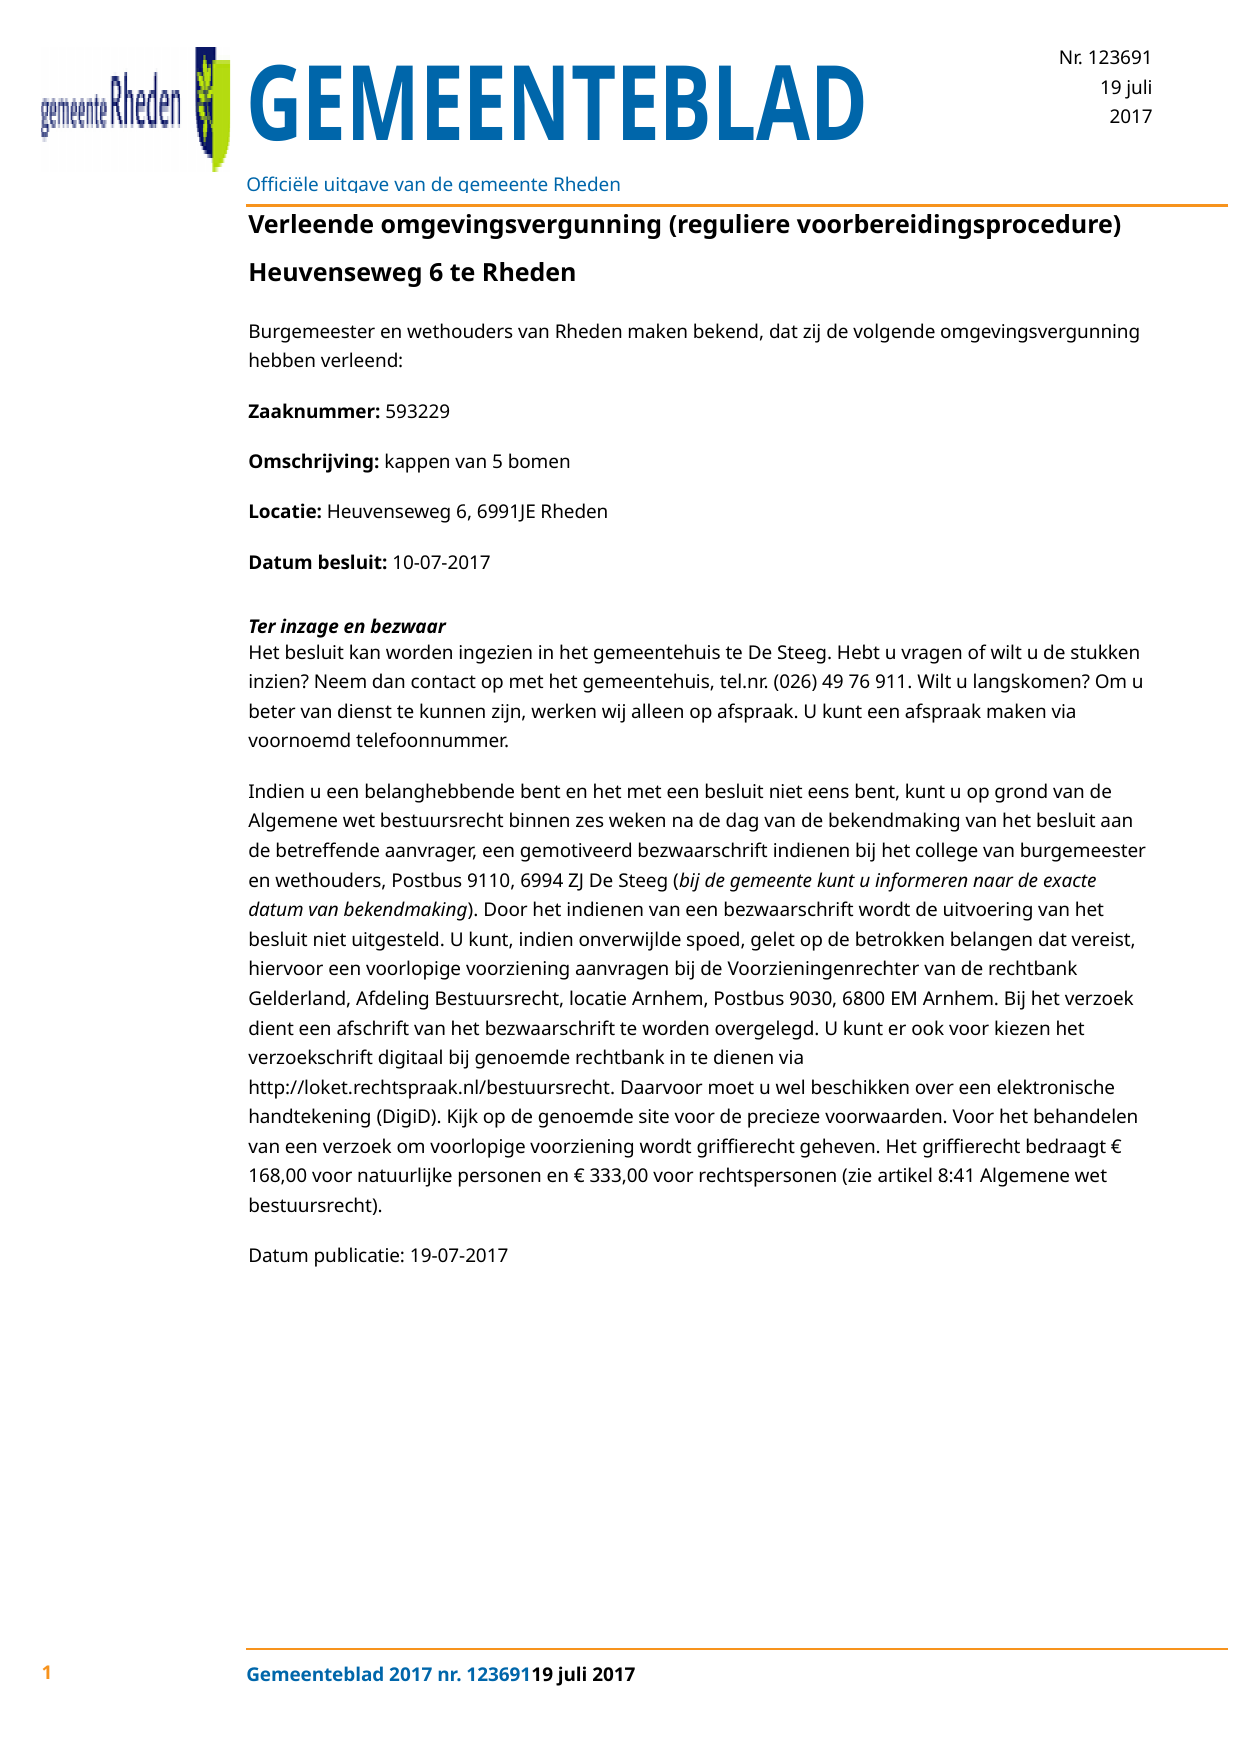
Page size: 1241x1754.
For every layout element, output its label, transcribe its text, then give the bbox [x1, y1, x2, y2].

text Zaaknummer: 593229 [248, 398, 1152, 424]
text Datum publicatie: 19-07-2017 [248, 1243, 1152, 1268]
text Locatie: Heuvenseweg 6, 6991JE Rheden [248, 499, 1152, 524]
text Het besluit kan worden ingezien in het gemeentehuis te De Steeg. Hebt u vragen of wilt u de stukken inzien? Neem dan contact op met het gemeentehuis, tel.nr. (026) 49 76 911. Wilt u langskomen? Om u beter van dienst te kunnen zijn, werken wij alleen op afspraak. U kunt een afspraak maken via voornoemd telefoonnummer. [248, 639, 1152, 753]
text Ter inzage en bezwaar [248, 613, 1152, 639]
text Verleende omgevingsvergunning (reguliere voorbereidingsprocedure) Heuvenseweg 6 te Rheden [248, 207, 1152, 288]
text Burgemeester en wethouders van Rheden maken bekend, dat zij de volgende omgevingsvergunning hebben verleend: [248, 318, 1152, 373]
text Datum besluit: 10-07-2017 [248, 549, 1152, 575]
text Omschrijving: kappen van 5 bomen [248, 448, 1152, 474]
picture [41, 47, 231, 172]
text Indien u een belanghebbende bent en het met een besluit niet eens bent, kunt u op grond van de Algemene wet bestuursrecht binnen zes weken na de dag van de bekendmaking van het besluit aan de betreffende aanvrager, een gemotiveerd bezwaarschrift indienen bij het college van burgemeester en wethouders, Postbus 9110, 6994 ZJ De Steeg (bij de gemeente kunt u informeren naar de exacte datum van bekendmaking). Door het indienen van een bezwaarschrift wordt de uitvoering van het besluit niet uitgesteld. U kunt, indien onverwijlde spoed, gelet op de betrokken belangen dat vereist, hiervoor een voorlopige voorziening aanvragen bij de Voorzieningenrechter van de rechtbank Gelderland, Afdeling Bestuursrecht, locatie Arnhem, Postbus 9030, 6800 EM Arnhem. Bij het verzoek dient een afschrift van het bezwaarschrift te worden overgelegd. U kunt er ook voor kiezen het verzoekschrift digitaal bij genoemde rechtbank in te dienen via http://loket.rechtspraak.nl/bestuursrecht. Daarvoor moet u wel beschikken over een elektronische handtekening (DigiD). Kijk op de genoemde site voor de precieze voorwaarden. Voor het behandelen van een verzoek om voorlopige voorziening wordt griffierecht geheven. Het griffierecht bedraagt € 168,00 voor natuurlijke personen en € 333,00 voor rechtspersonen (zie artikel 8:41 Algemene wet bestuursrecht). [248, 778, 1152, 1218]
